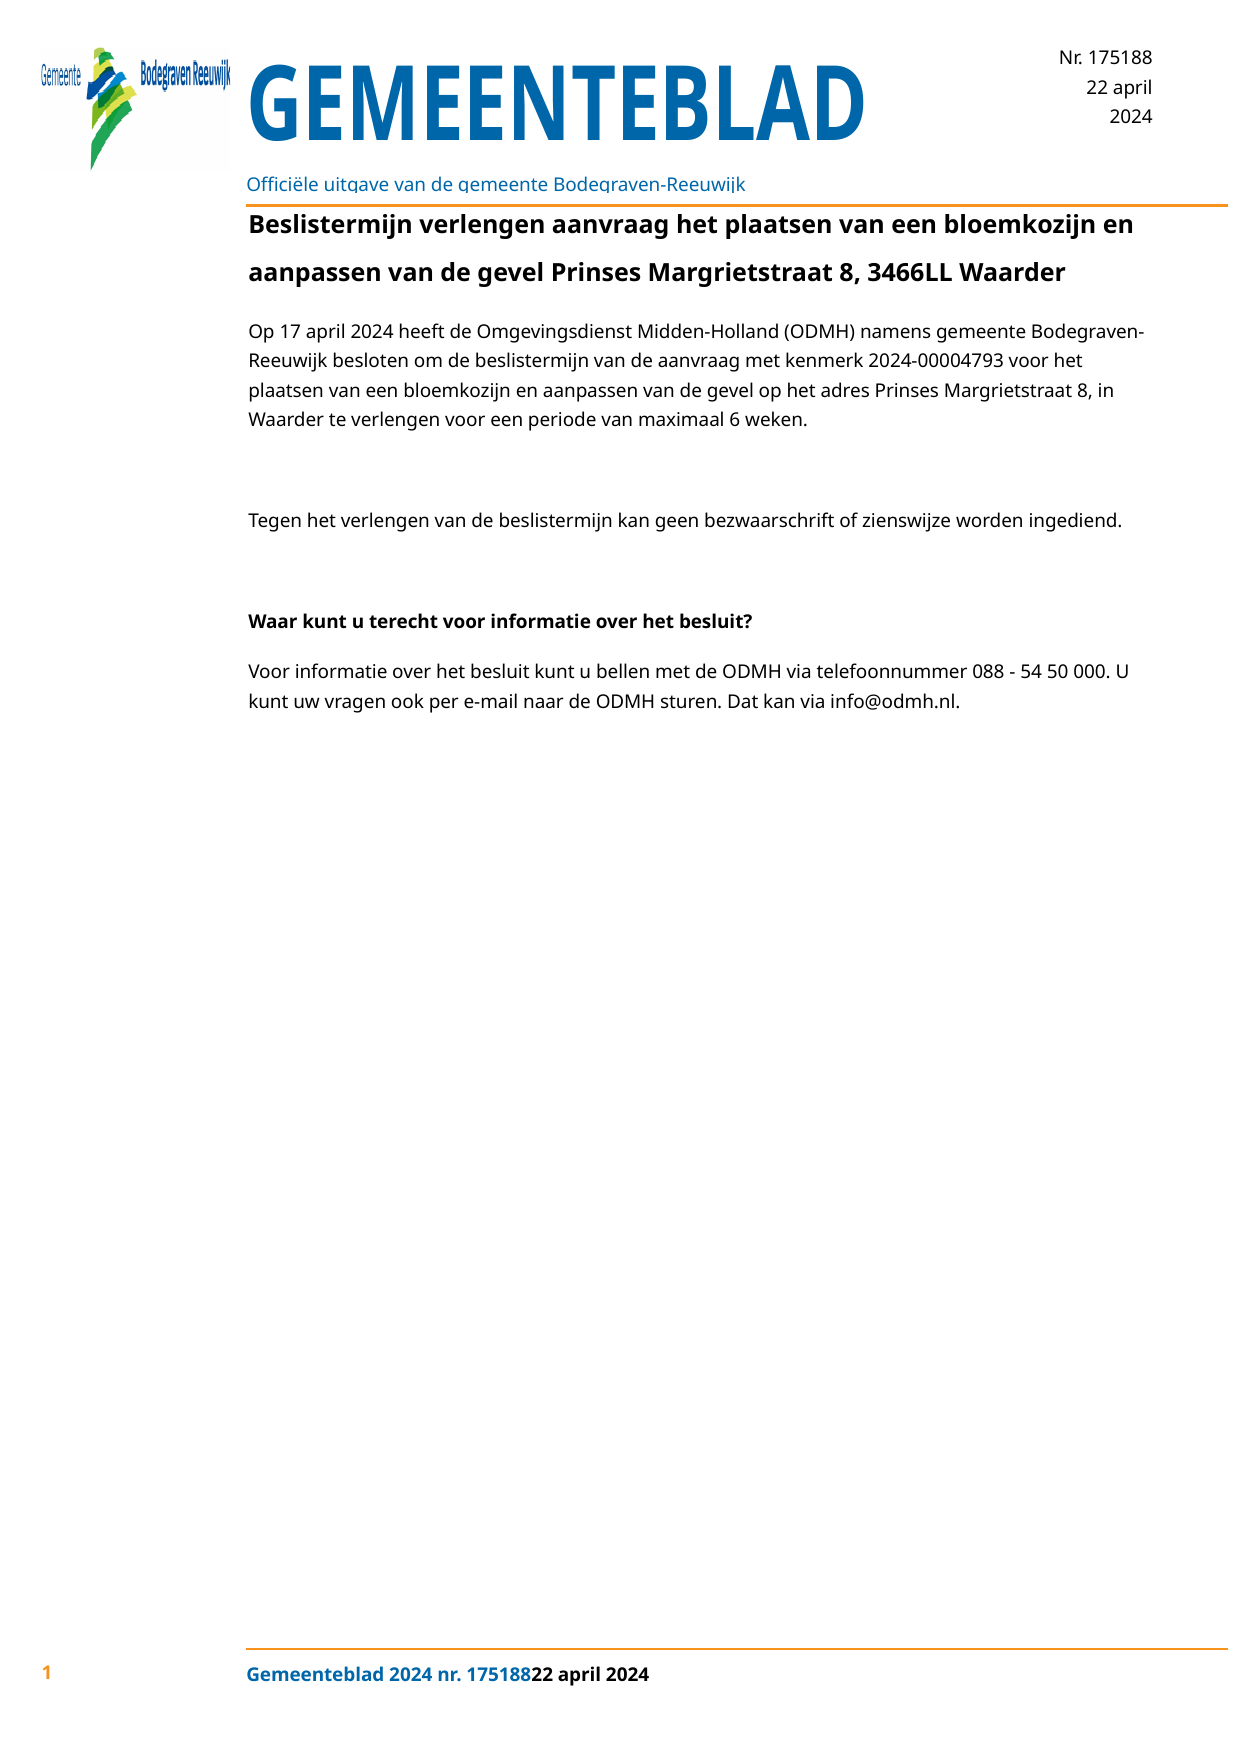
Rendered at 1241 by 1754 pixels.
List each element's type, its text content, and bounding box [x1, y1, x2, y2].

text Voor informatie over het besluit kunt u bellen met de ODMH via telefoonnummer 088 - 54 50 000. U kunt uw vragen ook per e-mail naar de ODMH sturen. Dat kan via info@odmh.nl. [248, 659, 1152, 714]
text Op 17 april 2024 heeft de Omgevingsdienst Midden-Holland (ODMH) namens gemeente Bodegraven-Reeuwijk besloten om de beslistermijn van de aanvraag met kenmerk 2024-00004793 voor het plaatsen van een bloemkozijn en aanpassen van de gevel op het adres Prinses Margrietstraat 8, in Waarder te verlengen voor een periode van maximaal 6 weken. [248, 318, 1152, 432]
text Beslistermijn verlengen aanvraag het plaatsen van een bloemkozijn en aanpassen van de gevel Prinses Margrietstraat 8, 3466LL Waarder [248, 207, 1152, 288]
picture [41, 47, 231, 172]
text Tegen het verlengen van de beslistermijn kan geen bezwaarschrift of zienswijze worden ingediend. [248, 507, 1152, 533]
text Waar kunt u terecht voor informatie over het besluit? [248, 608, 1152, 634]
